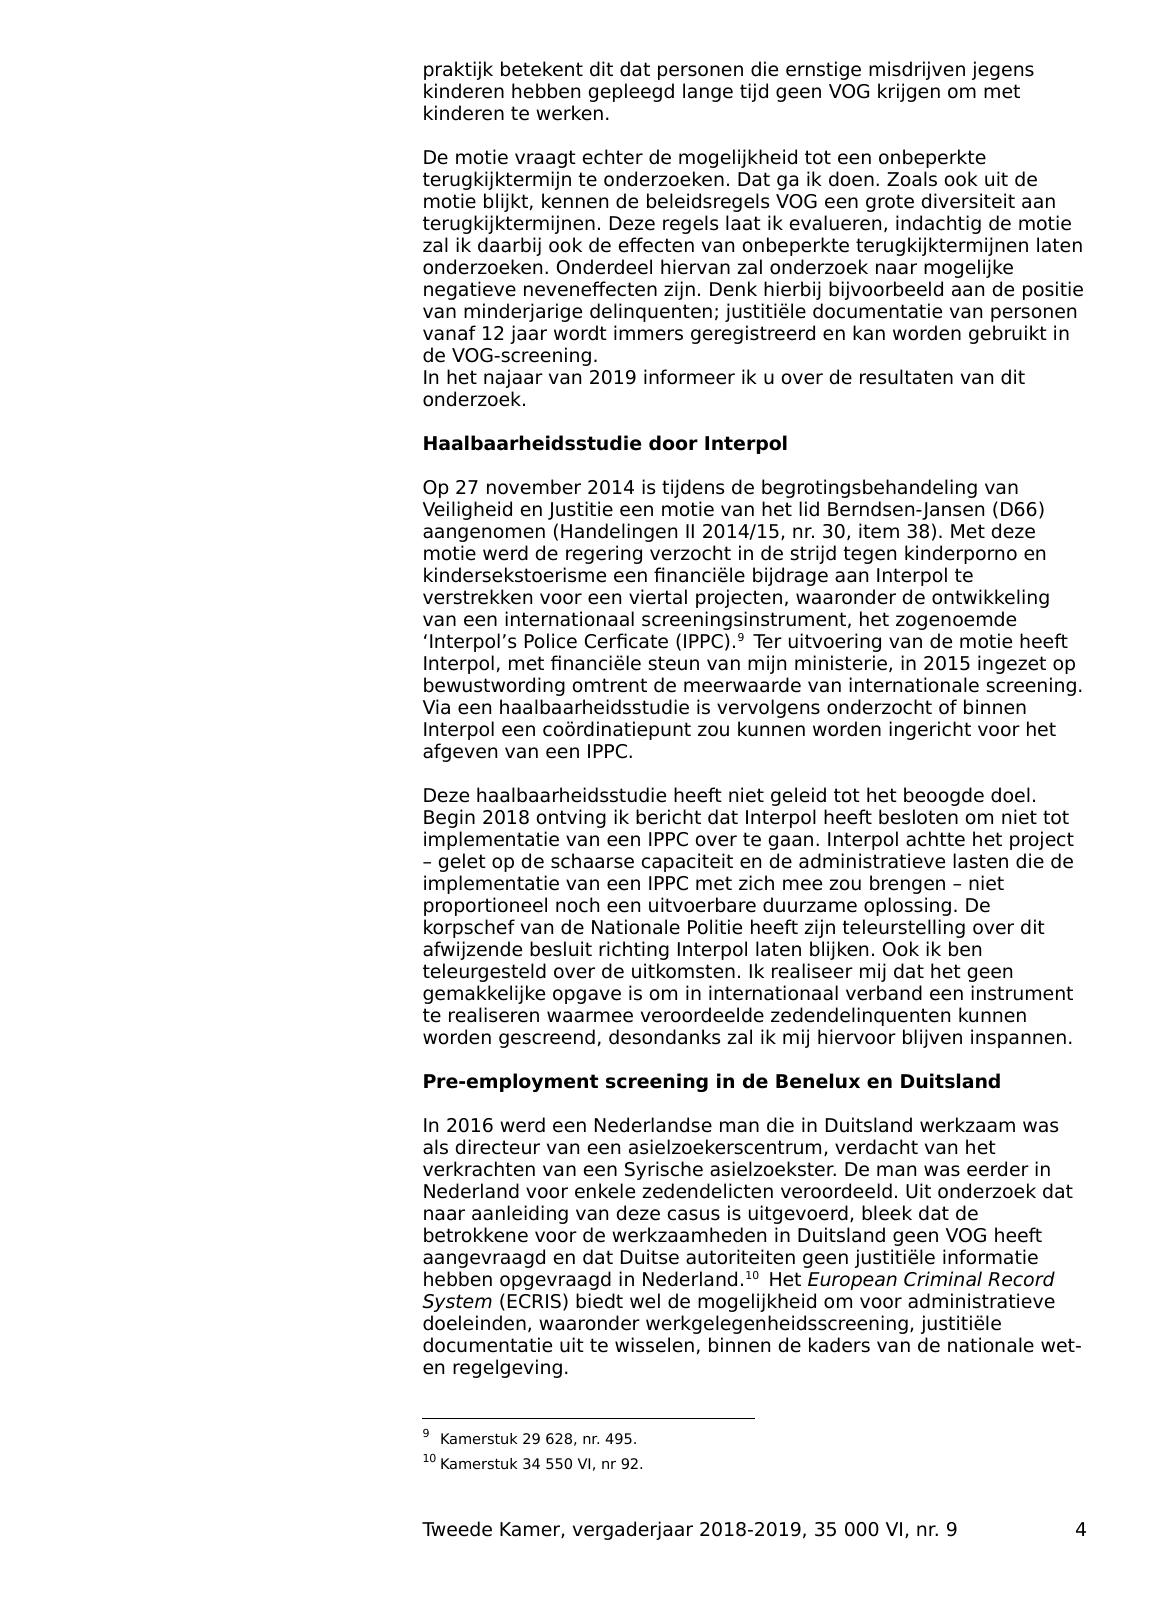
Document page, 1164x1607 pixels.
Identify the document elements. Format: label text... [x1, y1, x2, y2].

text De motie vraagt echter de mogelijkheid tot een onbeperkte terugkijktermijn te onderzoeken. Dat ga ik doen. Zoals ook uit de motie blijkt, kennen de beleidsregels VOG een grote diversiteit aan terugkijktermijnen. Deze regels laat ik evalueren, indachtig de motie zal ik daarbij ook de effecten van onbeperkte terugkijktermijnen laten onderzoeken. Onderdeel hiervan zal onderzoek naar mogelijke negatieve neveneffecten zijn. Denk hierbij bijvoorbeeld aan de positie van minderjarige delinquenten; justitiële documentatie van personen vanaf 12 jaar wordt immers geregistreerd en kan worden gebruikt in de VOG-screening. [422, 147, 1087, 367]
subtitle Pre-employment screening in de Benelux en Duitsland [422, 1071, 1087, 1093]
text In het najaar van 2019 informeer ik u over de resultaten van dit onderzoek. [422, 367, 1087, 411]
subtitle Haalbaarheidsstudie door Interpol [422, 433, 1087, 455]
text praktijk betekent dit dat personen die ernstige misdrijven jegens kinderen hebben gepleegd lange tijd geen VOG krijgen om met kinderen te werken. [422, 59, 1087, 125]
text Deze haalbaarheidsstudie heeft niet geleid tot het beoogde doel. Begin 2018 ontving ik bericht dat Interpol heeft besloten om niet tot implementatie van een IPPC over te gaan. Interpol achtte het project – gelet op de schaarse capaciteit en de administratieve lasten die de implementatie van een IPPC met zich mee zou brengen – niet proportioneel noch een uitvoerbare duurzame oplossing. De korpschef van de Nationale Politie heeft zijn teleurstelling over dit afwijzende besluit richting Interpol laten blijken. Ook ik ben teleurgesteld over de uitkomsten. Ik realiseer mij dat het geen gemakkelijke opgave is om in internationaal verband een instrument te realiseren waarmee veroordeelde zedendelinquenten kunnen worden gescreend, desondanks zal ik mij hiervoor blijven inspannen. [422, 785, 1087, 1049]
text In 2016 werd een Nederlandse man die in Duitsland werkzaam was als directeur van een asielzoekerscentrum, verdacht van het verkrachten van een Syrische asielzoekster. De man was eerder in Nederland voor enkele zedendelicten veroordeeld. Uit onderzoek dat naar aanleiding van deze casus is uitgevoerd, bleek dat de betrokkene voor de werkzaamheden in Duitsland geen VOG heeft aangevraagd en dat Duitse autoriteiten geen justitiële informatie hebben opgevraagd in Nederland. Het European Criminal Record System (ECRIS) biedt wel de mogelijkheid om voor administratieve doeleinden, waaronder werkgelegenheidsscreening, justitiële documentatie uit te wisselen, binnen de kaders van de nationale wet- en regelgeving. [422, 1115, 1087, 1379]
text Kamerstuk 29 628, nr. 495. [422, 1427, 1087, 1449]
text Kamerstuk 34 550 VI, nr 92. [422, 1452, 1087, 1474]
text Op 27 november 2014 is tijdens de begrotingsbehandeling van Veiligheid en Justitie een motie van het lid Berndsen-Jansen (D66) aangenomen (Handelingen II 2014/15, nr. 30, item 38). Met deze motie werd de regering verzocht in de strijd tegen kinderporno en kindersekstoerisme een financiële bijdrage aan Interpol te verstrekken voor een viertal projecten, waaronder de ontwikkeling van een internationaal screeningsinstrument, het zogenoemde ‘Interpol’s Police Cerficate (IPPC). Ter uitvoering van de motie heeft Interpol, met financiële steun van mijn ministerie, in 2015 ingezet op bewustwording omtrent de meerwaarde van internationale screening. Via een haalbaarheidsstudie is vervolgens onderzocht of binnen Interpol een coördinatiepunt zou kunnen worden ingericht voor het afgeven van een IPPC. [422, 477, 1087, 763]
